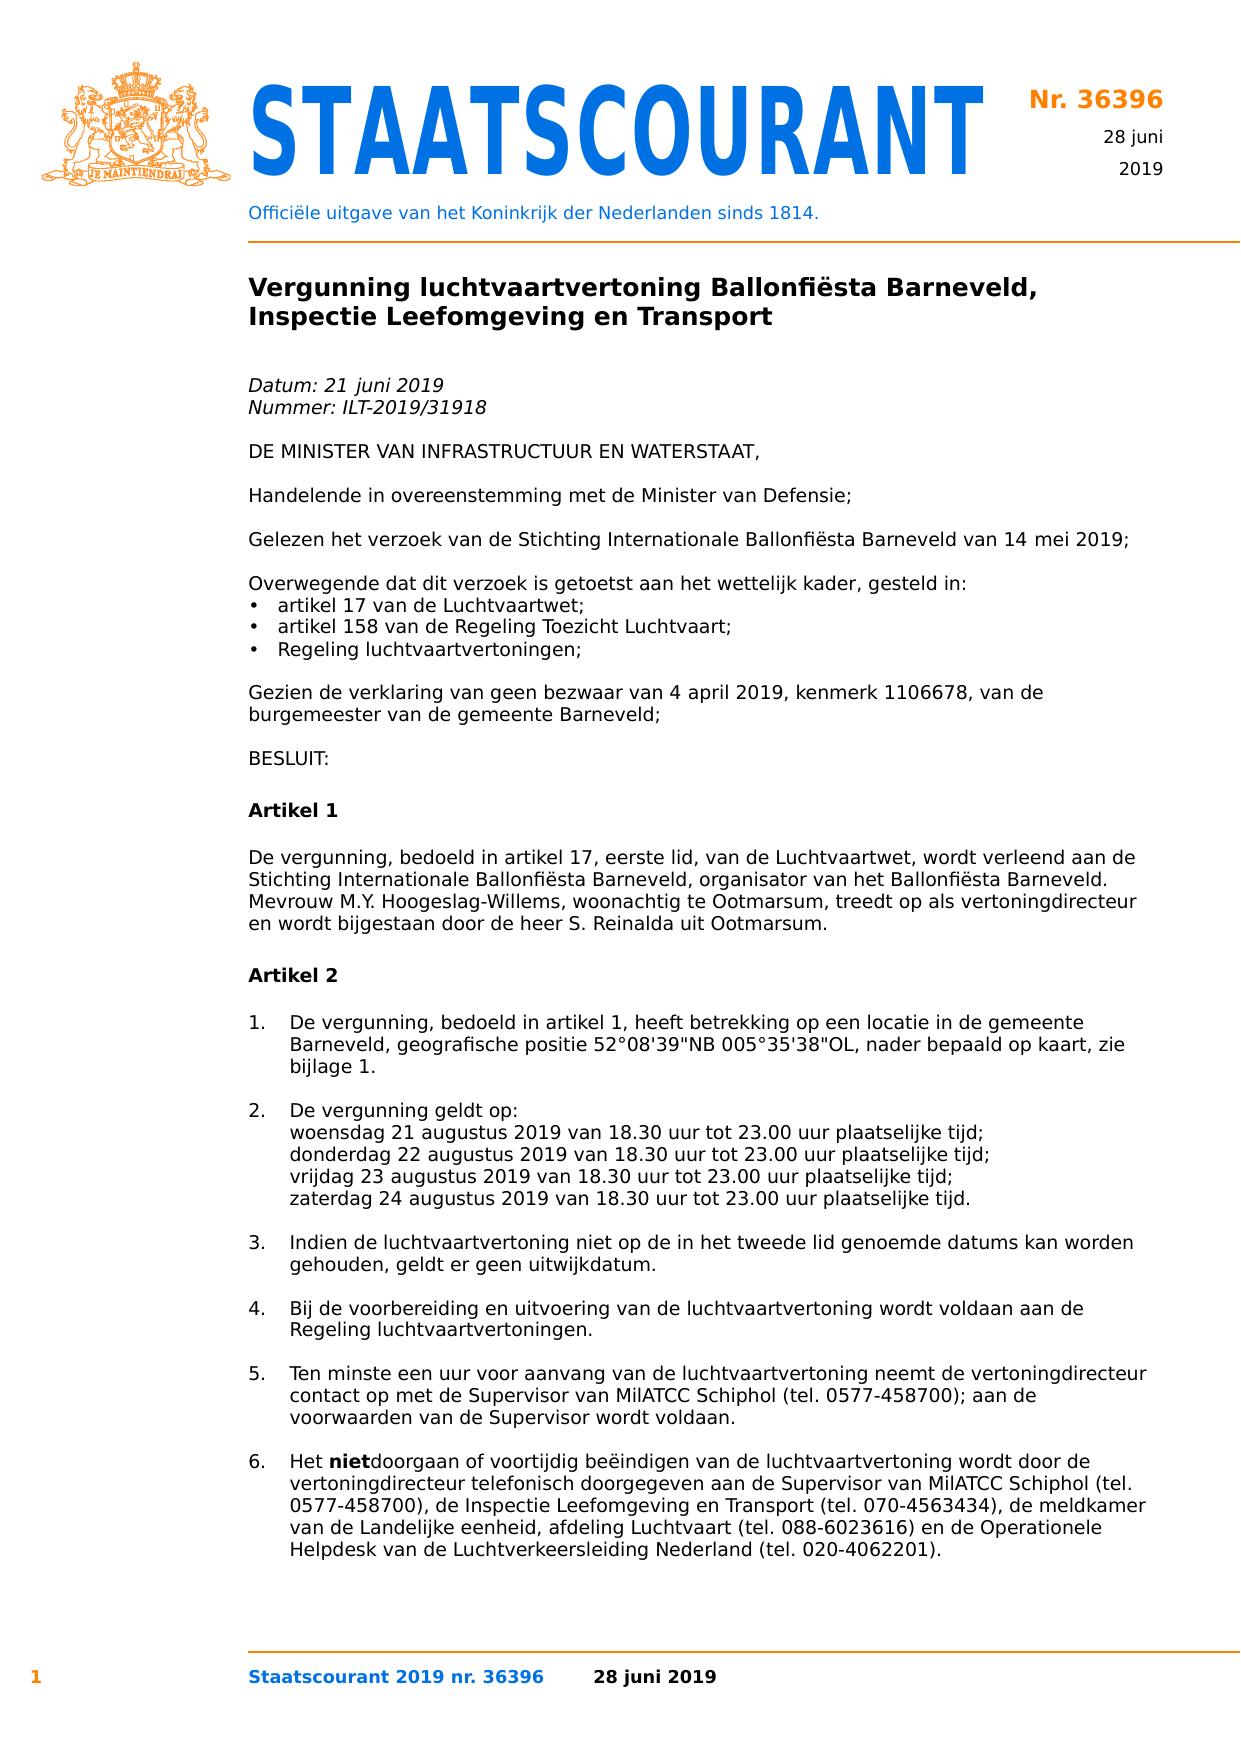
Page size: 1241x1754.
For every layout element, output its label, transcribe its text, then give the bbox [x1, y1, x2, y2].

text DE MINISTER VAN INFRASTRUCTUUR EN WATERSTAAT, [248, 441, 1163, 463]
text 2. De vergunning geldt op: [248, 1100, 1163, 1122]
text Handelende in overeenstemming met de Minister van Defensie; [248, 485, 1163, 507]
table_cell Officiële uitgave van het Koninkrijk der Nederlanden sinds 1814. [248, 203, 1240, 241]
text • artikel 158 van de Regeling Toezicht Luchtvaart; [248, 616, 1163, 638]
picture [41, 62, 231, 186]
text 4. Bij de voorbereiding en uitvoering van de luchtvaartvertoning wordt voldaan aan de Regeling luchtvaartvertoningen. [248, 1297, 1163, 1341]
text donderdag 22 augustus 2019 van 18.30 uur tot 23.00 uur plaatselijke tijd; [289, 1144, 1163, 1166]
text Overwegende dat dit verzoek is getoetst aan het wettelijk kader, gesteld in: [248, 572, 1163, 594]
text 1. De vergunning, bedoeld in artikel 1, heeft betrekking op een locatie in de gemeente Barneveld, geografische positie 52°08'39"NB 005°35'38"OL, nader bepaald op kaart, zie bijlage 1. [248, 1012, 1163, 1078]
table_header STAATSCOURANT [248, 62, 998, 203]
subtitle Artikel 1 [248, 800, 1163, 822]
text 6. Het nietdoorgaan of voortijdig beëindigen van de luchtvaartvertoning wordt door de vertoningdirecteur telefonisch doorgegeven aan de Supervisor van MilATCC Schiphol (tel. 0577-458700), de Inspectie Leefomgeving en Transport (tel. 070-4563434), de meldkamer van de Landelijke eenheid, afdeling Luchtvaart (tel. 088-6023616) en de Operationele Helpdesk van de Luchtverkeersleiding Nederland (tel. 020-4062201). [248, 1451, 1163, 1561]
table_header Nr. 36396 [998, 62, 1240, 121]
text woensdag 21 augustus 2019 van 18.30 uur tot 23.00 uur plaatselijke tijd; [289, 1122, 1163, 1144]
text zaterdag 24 augustus 2019 van 18.30 uur tot 23.00 uur plaatselijke tijd. [289, 1188, 1163, 1210]
table_header [25, 62, 248, 241]
text De vergunning, bedoeld in artikel 17, eerste lid, van de Luchtvaartwet, wordt verleend aan de Stichting Internationale Ballonfiësta Barneveld, organisator van het Ballonfiësta Barneveld. Mevrouw M.Y. Hoogeslag-Willems, woonachtig te Ootmarsum, treedt op als vertoningdirecteur en wordt bijgestaan door de heer S. Reinalda uit Ootmarsum. [248, 847, 1163, 935]
text vrijdag 23 augustus 2019 van 18.30 uur tot 23.00 uur plaatselijke tijd; [289, 1166, 1163, 1188]
text • artikel 17 van de Luchtvaartwet; [248, 594, 1163, 616]
table_cell 28 juni [998, 121, 1240, 153]
text Nummer: ILT-2019/31918 [248, 397, 1163, 419]
text 5. Ten minste een uur voor aanvang van de luchtvaartvertoning neemt de vertoningdirecteur contact op met de Supervisor van MilATCC Schiphol (tel. 0577-458700); aan de voorwaarden van de Supervisor wordt voldaan. [248, 1363, 1163, 1429]
table_cell 2019 [998, 153, 1240, 203]
text Gelezen het verzoek van de Stichting Internationale Ballonfiësta Barneveld van 14 mei 2019; [248, 529, 1163, 551]
text • Regeling luchtvaartvertoningen; [248, 638, 1163, 660]
subtitle Vergunning luchtvaartvertoning Ballonfiësta Barneveld, Inspectie Leefomgeving en Transport [248, 273, 1163, 331]
text BESLUIT: [248, 748, 1163, 770]
text 3. Indien de luchtvaartvertoning niet op de in het tweede lid genoemde datums kan worden gehouden, geldt er geen uitwijkdatum. [248, 1232, 1163, 1276]
text Datum: 21 juni 2019 [248, 375, 1163, 397]
text Gezien de verklaring van geen bezwaar van 4 april 2019, kenmerk 1106678, van de burgemeester van de gemeente Barneveld; [248, 682, 1163, 726]
subtitle Artikel 2 [248, 965, 1163, 987]
